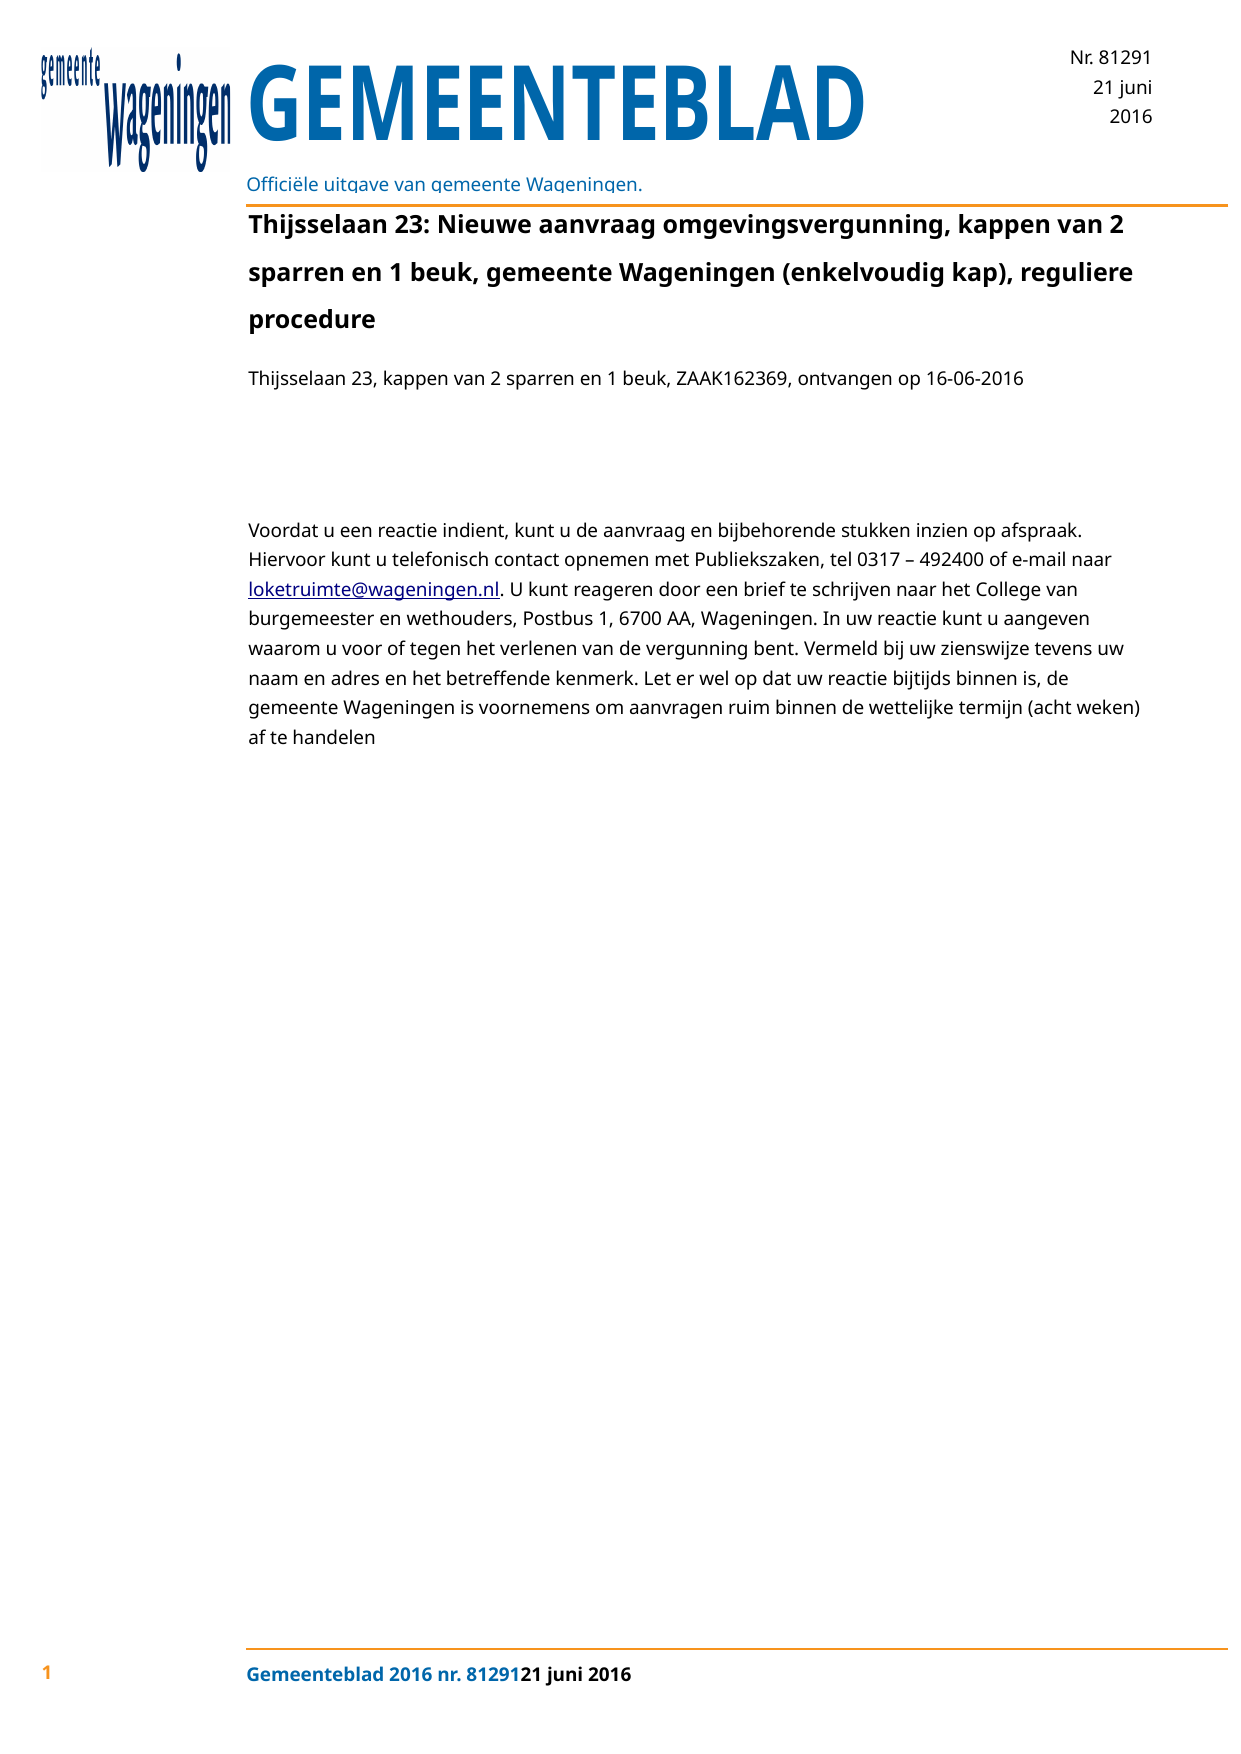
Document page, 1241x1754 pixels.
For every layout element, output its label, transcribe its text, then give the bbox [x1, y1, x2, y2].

text Thijsselaan 23, kappen van 2 sparren en 1 beuk, ZAAK162369, ontvangen op 16-06-2016 [248, 366, 1152, 391]
text Thijsselaan 23: Nieuwe aanvraag omgevingsvergunning, kappen van 2 sparren en 1 beuk, gemeente Wageningen (enkelvoudig kap), reguliere procedure [248, 207, 1152, 336]
picture [41, 47, 231, 172]
text Voordat u een reactie indient, kunt u de aanvraag en bijbehorende stukken inzien op afspraak. Hiervoor kunt u telefonisch contact opnemen met Publiekszaken, tel 0317 – 492400 of e-mail naar loketruimte@wageningen.nl. U kunt reageren door een brief te schrijven naar het College van burgemeester en wethouders, Postbus 1, 6700 AA, Wageningen. In uw reactie kunt u aangeven waarom u voor of tegen het verlenen van de vergunning bent. Vermeld bij uw zienswijze tevens uw naam en adres en het betreffende kenmerk. Let er wel op dat uw reactie bijtijds binnen is, de gemeente Wageningen is voornemens om aanvragen ruim binnen de wettelijke termijn (acht weken) af te handelen [248, 517, 1152, 749]
